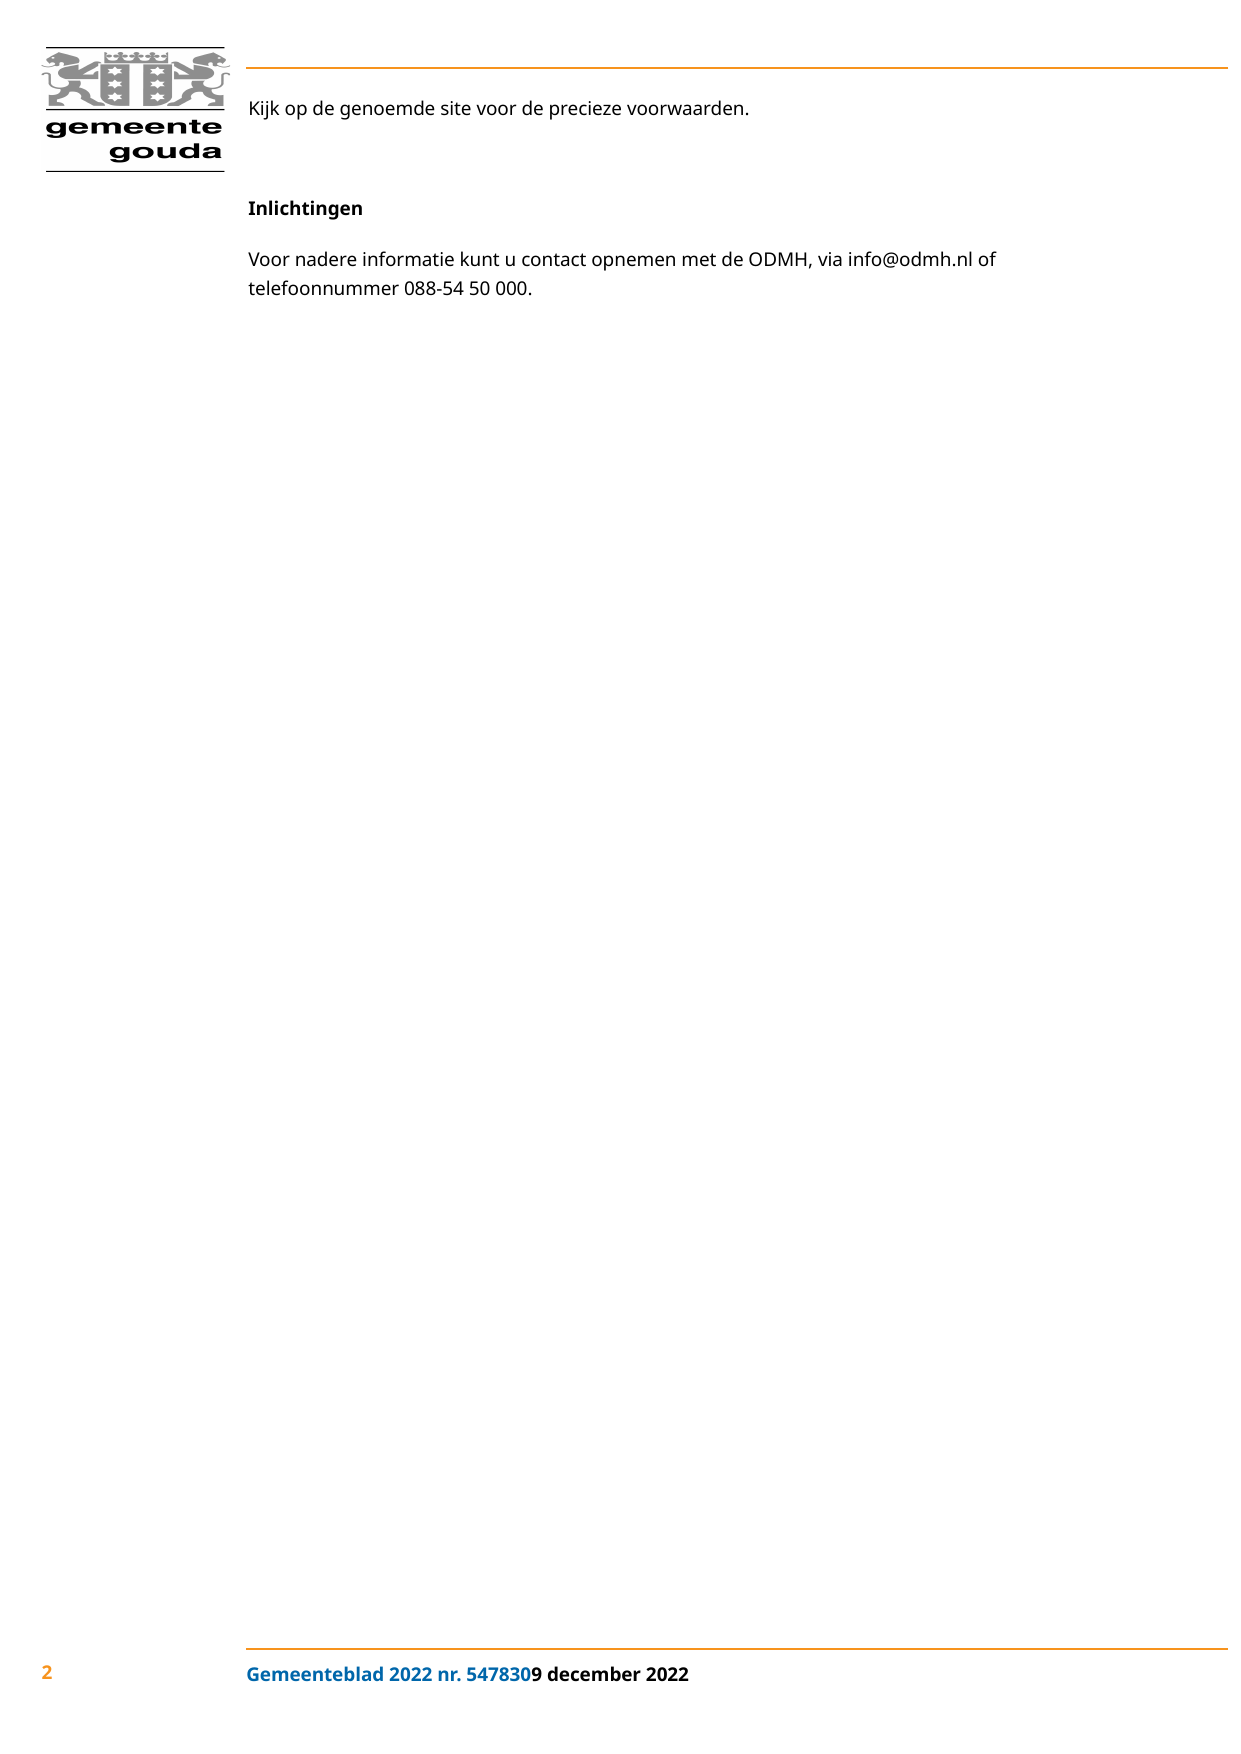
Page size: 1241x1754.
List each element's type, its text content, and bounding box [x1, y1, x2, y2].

text Kijk op de genoemde site voor de precieze voorwaarden. [248, 95, 1152, 121]
text Inlichtingen [248, 196, 1152, 221]
picture [41, 47, 231, 172]
text Voor nadere informatie kunt u contact opnemen met de ODMH, via info@odmh.nl of telefoonnummer 088-54 50 000. [248, 246, 1152, 301]
